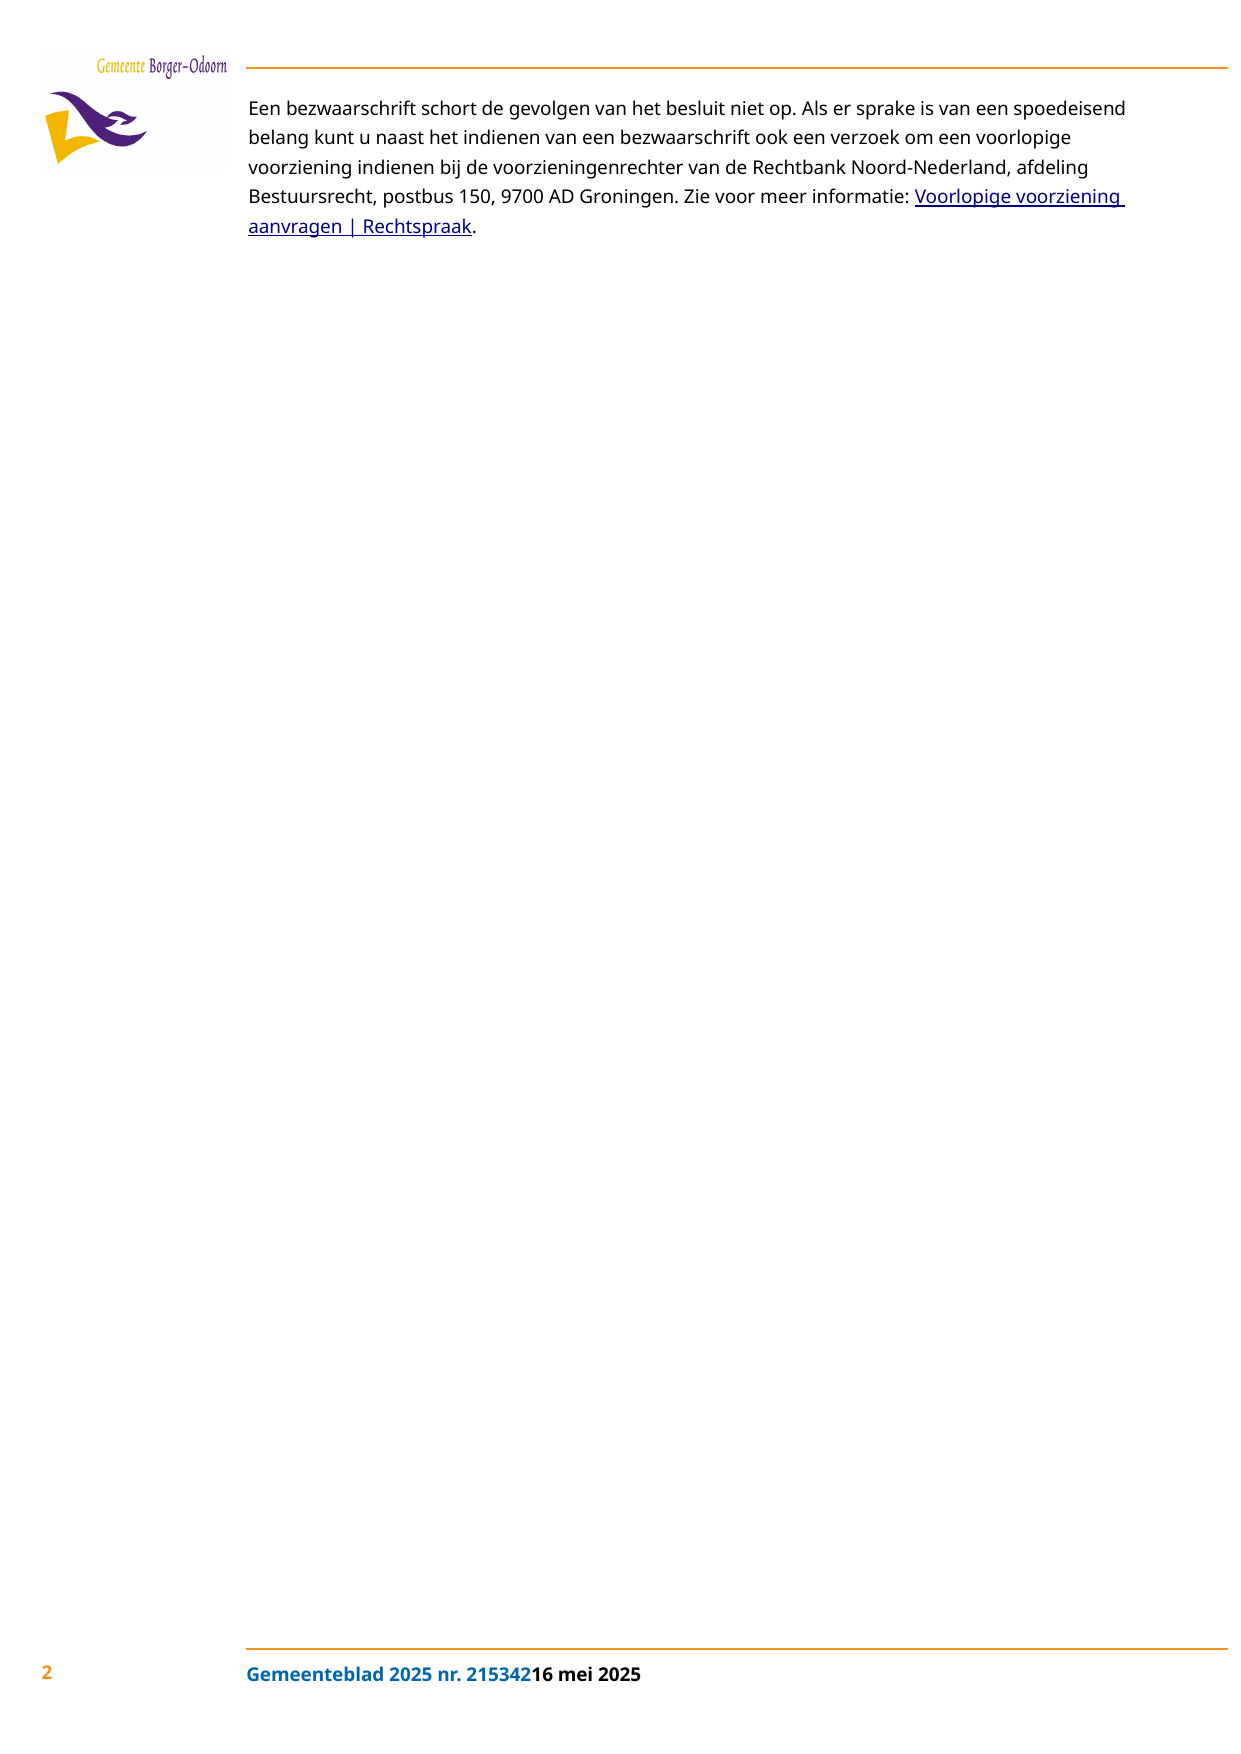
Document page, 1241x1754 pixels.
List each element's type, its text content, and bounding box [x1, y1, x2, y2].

picture [41, 47, 231, 172]
text Een bezwaarschrift schort de gevolgen van het besluit niet op. Als er sprake is van een spoedeisend belang kunt u naast het indienen van een bezwaarschrift ook een verzoek om een voorlopige voorziening indienen bij de voorzieningenrechter van de Rechtbank Noord-Nederland, afdeling Bestuursrecht, postbus 150, 9700 AD Groningen. Zie voor meer informatie: Voorlopige voorziening aanvragen | Rechtspraak. [248, 95, 1152, 239]
